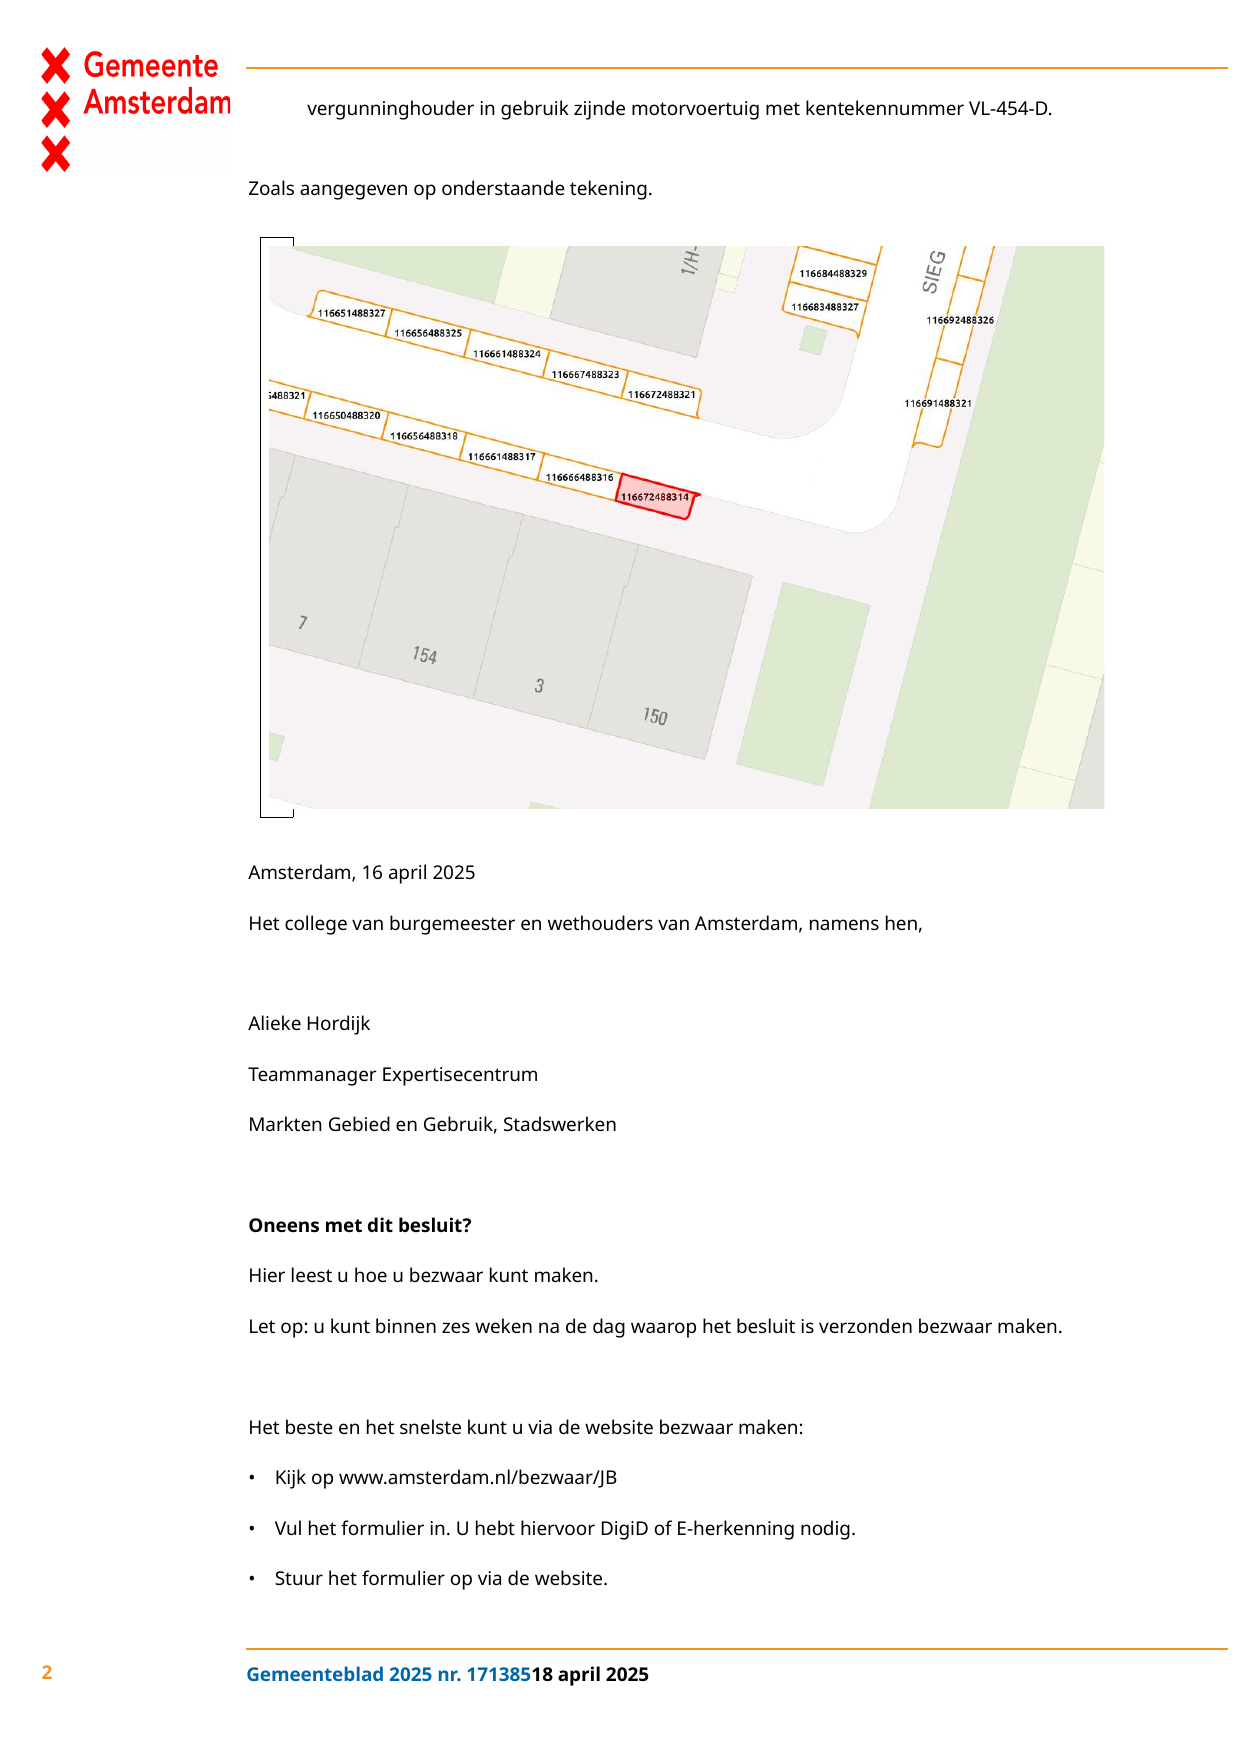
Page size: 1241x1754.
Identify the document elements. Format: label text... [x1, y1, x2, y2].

text Alieke Hordijk [248, 1011, 1152, 1036]
text Teammanager Expertisecentrum [248, 1061, 1152, 1087]
text • Stuur het formulier op via de website. [248, 1565, 1152, 1591]
text Let op: u kunt binnen zes weken na de dag waarop het besluit is verzonden bezwaar maken. [248, 1313, 1152, 1339]
picture [41, 47, 231, 172]
text Het beste en het snelste kunt u via de website bezwaar maken: [248, 1414, 1152, 1440]
list vergunninghouder in gebruik zijnde motorvoertuig met kentekennummer VL-454-D. [248, 95, 1152, 121]
text • Vul het formulier in. U hebt hiervoor DigiD of E-herkenning nodig. [248, 1515, 1152, 1541]
text • Kijk op www.amsterdam.nl/bezwaar/JB [248, 1464, 1152, 1490]
text Markten Gebied en Gebruik, Stadswerken [248, 1111, 1152, 1137]
text Oneens met dit besluit? [248, 1212, 1152, 1238]
text Het college van burgemeester en wethouders van Amsterdam, namens hen, [248, 910, 1152, 936]
text Zoals aangegeven op onderstaande tekening. [248, 175, 1152, 201]
text Hier leest u hoe u bezwaar kunt maken. [248, 1263, 1152, 1288]
text Amsterdam, 16 april 2025 [248, 859, 1152, 885]
picture [268, 246, 1105, 809]
